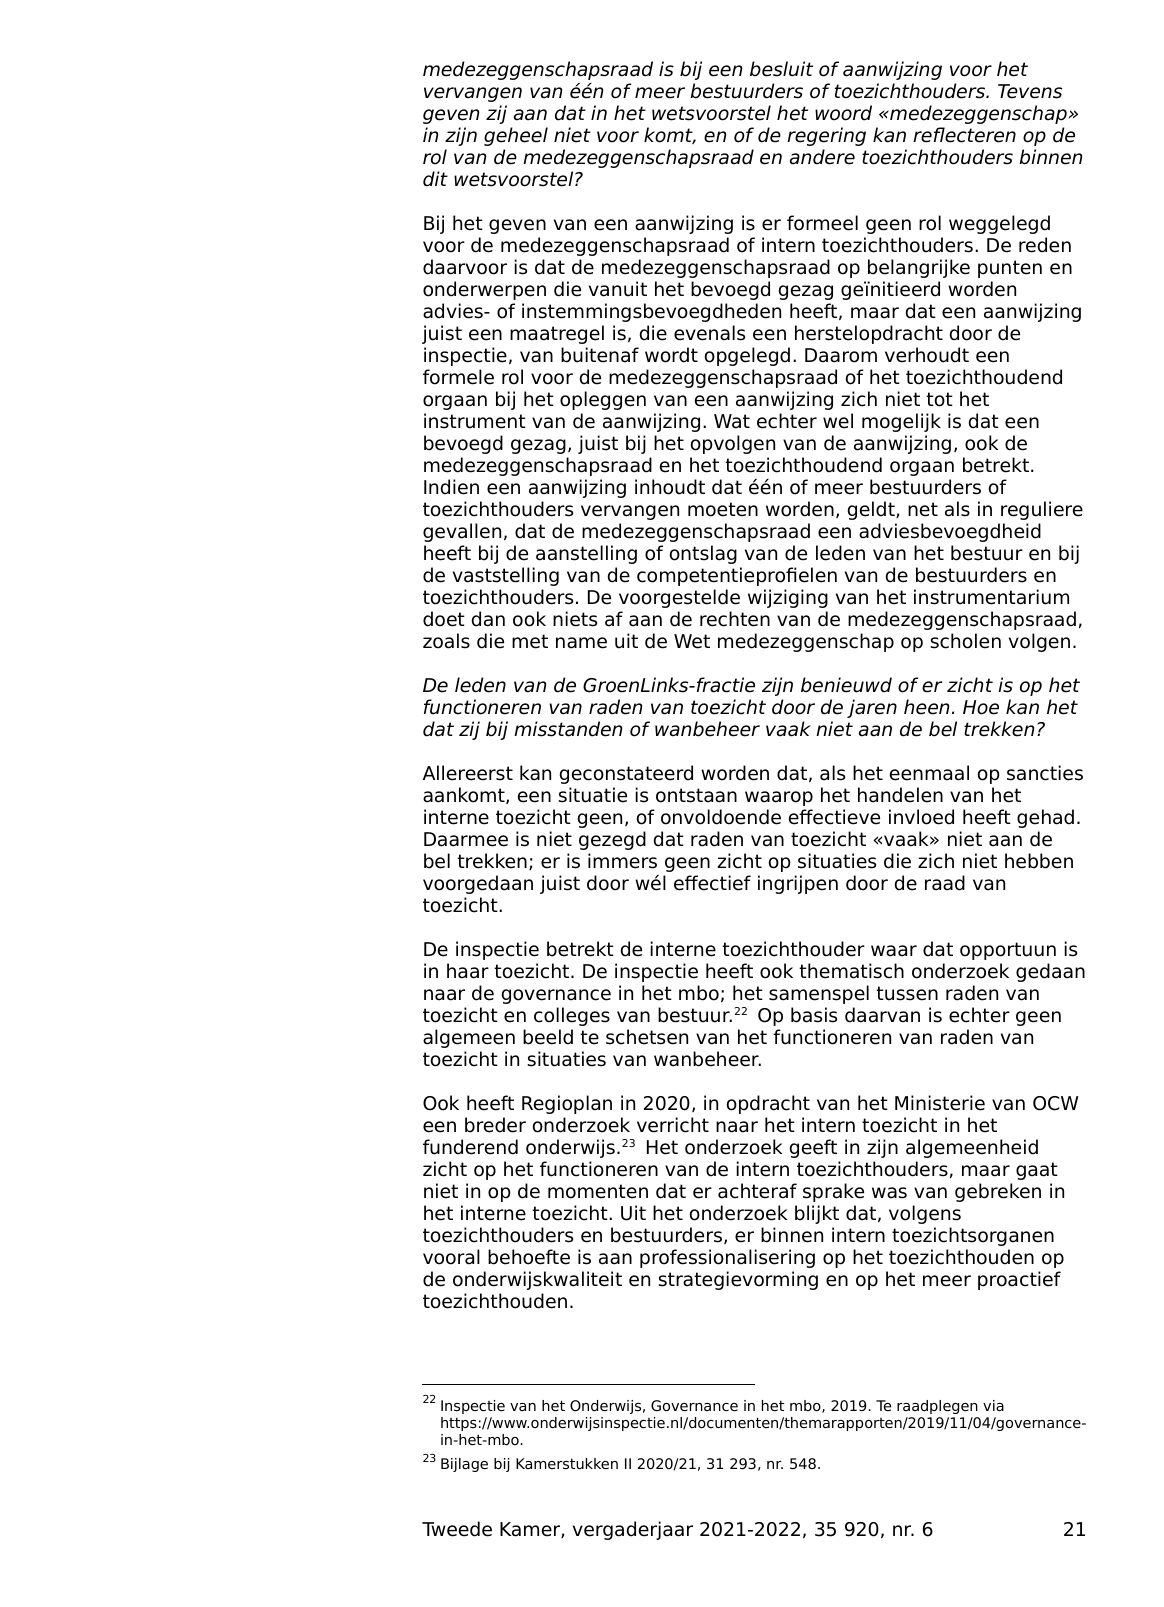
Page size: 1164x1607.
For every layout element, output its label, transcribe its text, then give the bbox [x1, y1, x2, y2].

text Ook heeft Regioplan in 2020, in opdracht van het Ministerie van OCW een breder onderzoek verricht naar het intern toezicht in het funderend onderwijs. Het onderzoek geeft in zijn algemeenheid zicht op het functioneren van de intern toezichthouders, maar gaat niet in op de momenten dat er achteraf sprake was van gebreken in het interne toezicht. Uit het onderzoek blijkt dat, volgens toezichthouders en bestuurders, er binnen intern toezichtsorganen vooral behoefte is aan professionalisering op het toezichthouden op de onderwijskwaliteit en strategievorming en op het meer proactief toezichthouden. [422, 1093, 1087, 1313]
text Inspectie van het Onderwijs, Governance in het mbo, 2019. Te raadplegen via https://www.onderwijsinspectie.nl/documenten/themarapporten/2019/11/04/governance-in-het-mbo. [422, 1393, 1087, 1449]
text Bijlage bij Kamerstukken II 2020/21, 31 293, nr. 548. [422, 1452, 1087, 1474]
text Bij het geven van een aanwijzing is er formeel geen rol weggelegd voor de medezeggenschapsraad of intern toezichthouders. De reden daarvoor is dat de medezeggenschapsraad op belangrijke punten en onderwerpen die vanuit het bevoegd gezag geïnitieerd worden advies- of instemmingsbevoegdheden heeft, maar dat een aanwijzing juist een maatregel is, die evenals een herstelopdracht door de inspectie, van buitenaf wordt opgelegd. Daarom verhoudt een formele rol voor de medezeggenschapsraad of het toezichthoudend orgaan bij het opleggen van een aanwijzing zich niet tot het instrument van de aanwijzing. Wat echter wel mogelijk is dat een bevoegd gezag, juist bij het opvolgen van de aanwijzing, ook de medezeggenschapsraad en het toezichthoudend orgaan betrekt. Indien een aanwijzing inhoudt dat één of meer bestuurders of toezichthouders vervangen moeten worden, geldt, net als in reguliere gevallen, dat de medezeggenschapsraad een adviesbevoegdheid heeft bij de aanstelling of ontslag van de leden van het bestuur en bij de vaststelling van de competentieprofielen van de bestuurders en toezichthouders. De voorgestelde wijziging van het instrumentarium doet dan ook niets af aan de rechten van de medezeggenschapsraad, zoals die met name uit de Wet medezeggenschap op scholen volgen. [422, 213, 1087, 653]
text Allereerst kan geconstateerd worden dat, als het eenmaal op sancties aankomt, een situatie is ontstaan waarop het handelen van het interne toezicht geen, of onvoldoende effectieve invloed heeft gehad. Daarmee is niet gezegd dat raden van toezicht «vaak» niet aan de bel trekken; er is immers geen zicht op situaties die zich niet hebben voorgedaan juist door wél effectief ingrijpen door de raad van toezicht. [422, 763, 1087, 917]
text medezeggenschapsraad is bij een besluit of aanwijzing voor het vervangen van één of meer bestuurders of toezichthouders. Tevens geven zij aan dat in het wetsvoorstel het woord «medezeggenschap» in zijn geheel niet voor komt, en of de regering kan reflecteren op de rol van de medezeggenschapsraad en andere toezichthouders binnen dit wetsvoorstel? [422, 59, 1087, 191]
text De inspectie betrekt de interne toezichthouder waar dat opportuun is in haar toezicht. De inspectie heeft ook thematisch onderzoek gedaan naar de governance in het mbo; het samenspel tussen raden van toezicht en colleges van bestuur. Op basis daarvan is echter geen algemeen beeld te schetsen van het functioneren van raden van toezicht in situaties van wanbeheer. [422, 939, 1087, 1071]
text De leden van de GroenLinks-fractie zijn benieuwd of er zicht is op het functioneren van raden van toezicht door de jaren heen. Hoe kan het dat zij bij misstanden of wanbeheer vaak niet aan de bel trekken? [422, 675, 1087, 741]
